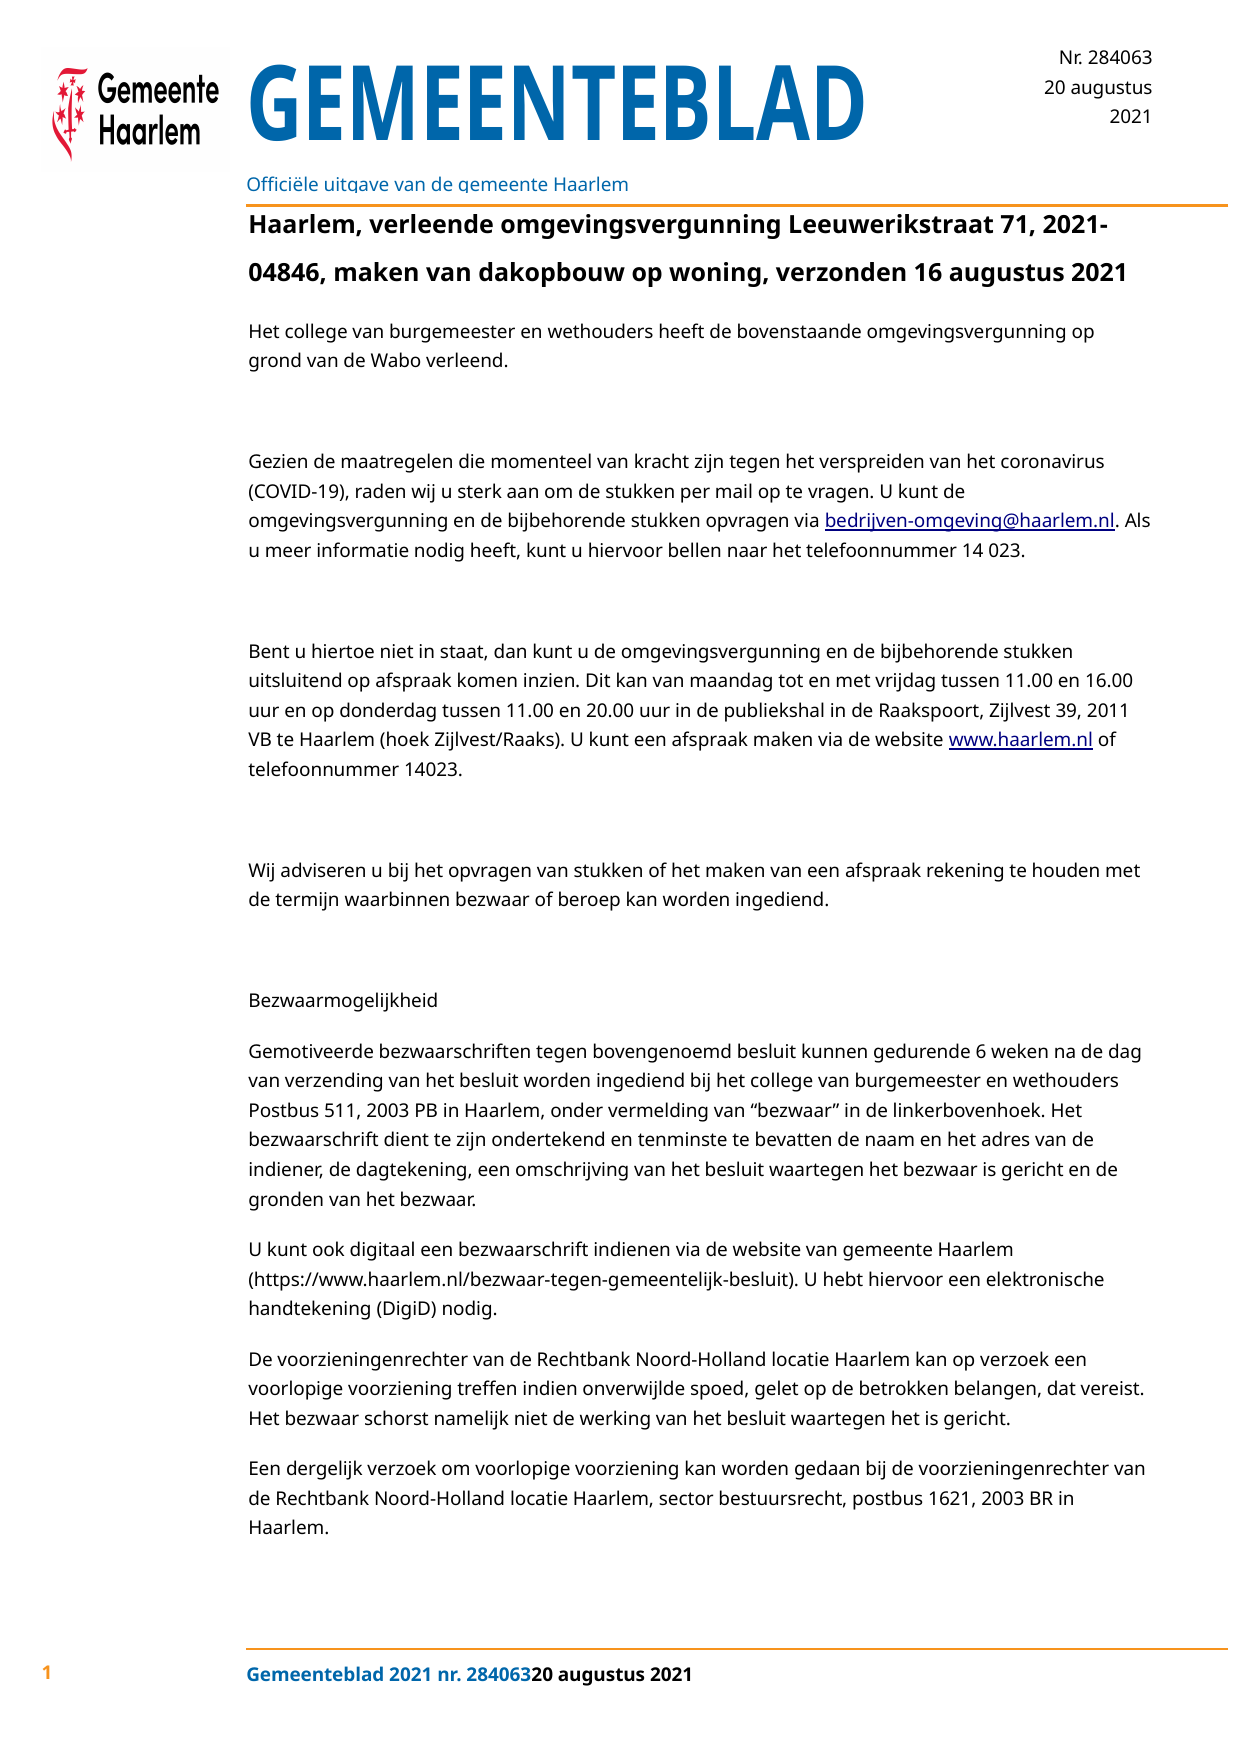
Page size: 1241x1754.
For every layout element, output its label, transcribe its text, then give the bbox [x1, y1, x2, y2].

text Gezien de maatregelen die momenteel van kracht zijn tegen het verspreiden van het coronavirus (COVID-19), raden wij u sterk aan om de stukken per mail op te vragen. U kunt de omgevingsvergunning en de bijbehorende stukken opvragen via bedrijven-omgeving@haarlem.nl. Als u meer informatie nodig heeft, kunt u hiervoor bellen naar het telefoonnummer 14 023. [248, 448, 1152, 563]
text Het college van burgemeester en wethouders heeft de bovenstaande omgevingsvergunning op grond van de Wabo verleend. [248, 318, 1152, 373]
text De voorzieningenrechter van de Rechtbank Noord-Holland locatie Haarlem kan op verzoek een voorlopige voorziening treffen indien onverwijlde spoed, gelet op de betrokken belangen, dat vereist. Het bezwaar schorst namelijk niet de werking van het besluit waartegen het is gericht. [248, 1346, 1152, 1431]
picture [41, 47, 231, 172]
text Gemotiveerde bezwaarschriften tegen bovengenoemd besluit kunnen gedurende 6 weken na de dag van verzending van het besluit worden ingediend bij het college van burgemeester en wethouders Postbus 511, 2003 PB in Haarlem, onder vermelding van “bezwaar” in de linkerbovenhoek. Het bezwaarschrift dient te zijn ondertekend en tenminste te bevatten de naam en het adres van de indiener, de dagtekening, een omschrijving van het besluit waartegen het bezwaar is gericht en de gronden van het bezwaar. [248, 1038, 1152, 1212]
text Een dergelijk verzoek om voorlopige voorziening kan worden gedaan bij de voorzieningenrechter van de Rechtbank Noord-Holland locatie Haarlem, sector bestuursrecht, postbus 1621, 2003 BR in Haarlem. [248, 1455, 1152, 1540]
text Haarlem, verleende omgevingsvergunning Leeuwerikstraat 71, 2021-04846, maken van dakopbouw op woning, verzonden 16 augustus 2021 [248, 207, 1152, 288]
text U kunt ook digitaal een bezwaarschrift indienen via de website van gemeente Haarlem (https://www.haarlem.nl/bezwaar-tegen-gemeentelijk-besluit). U hebt hiervoor een elektronische handtekening (DigiD) nodig. [248, 1236, 1152, 1321]
text Bezwaarmogelijkheid [248, 987, 1152, 1013]
text Wij adviseren u bij het opvragen van stukken of het maken van een afspraak rekening te houden met de termijn waarbinnen bezwaar of beroep kan worden ingediend. [248, 857, 1152, 912]
text Bent u hiertoe niet in staat, dan kunt u de omgevingsvergunning en de bijbehorende stukken uitsluitend op afspraak komen inzien. Dit kan van maandag tot en met vrijdag tussen 11.00 en 16.00 uur en op donderdag tussen 11.00 en 20.00 uur in de publiekshal in de Raakspoort, Zijlvest 39, 2011 VB te Haarlem (hoek Zijlvest/Raaks). U kunt een afspraak maken via de website www.haarlem.nl of telefoonnummer 14023. [248, 638, 1152, 782]
